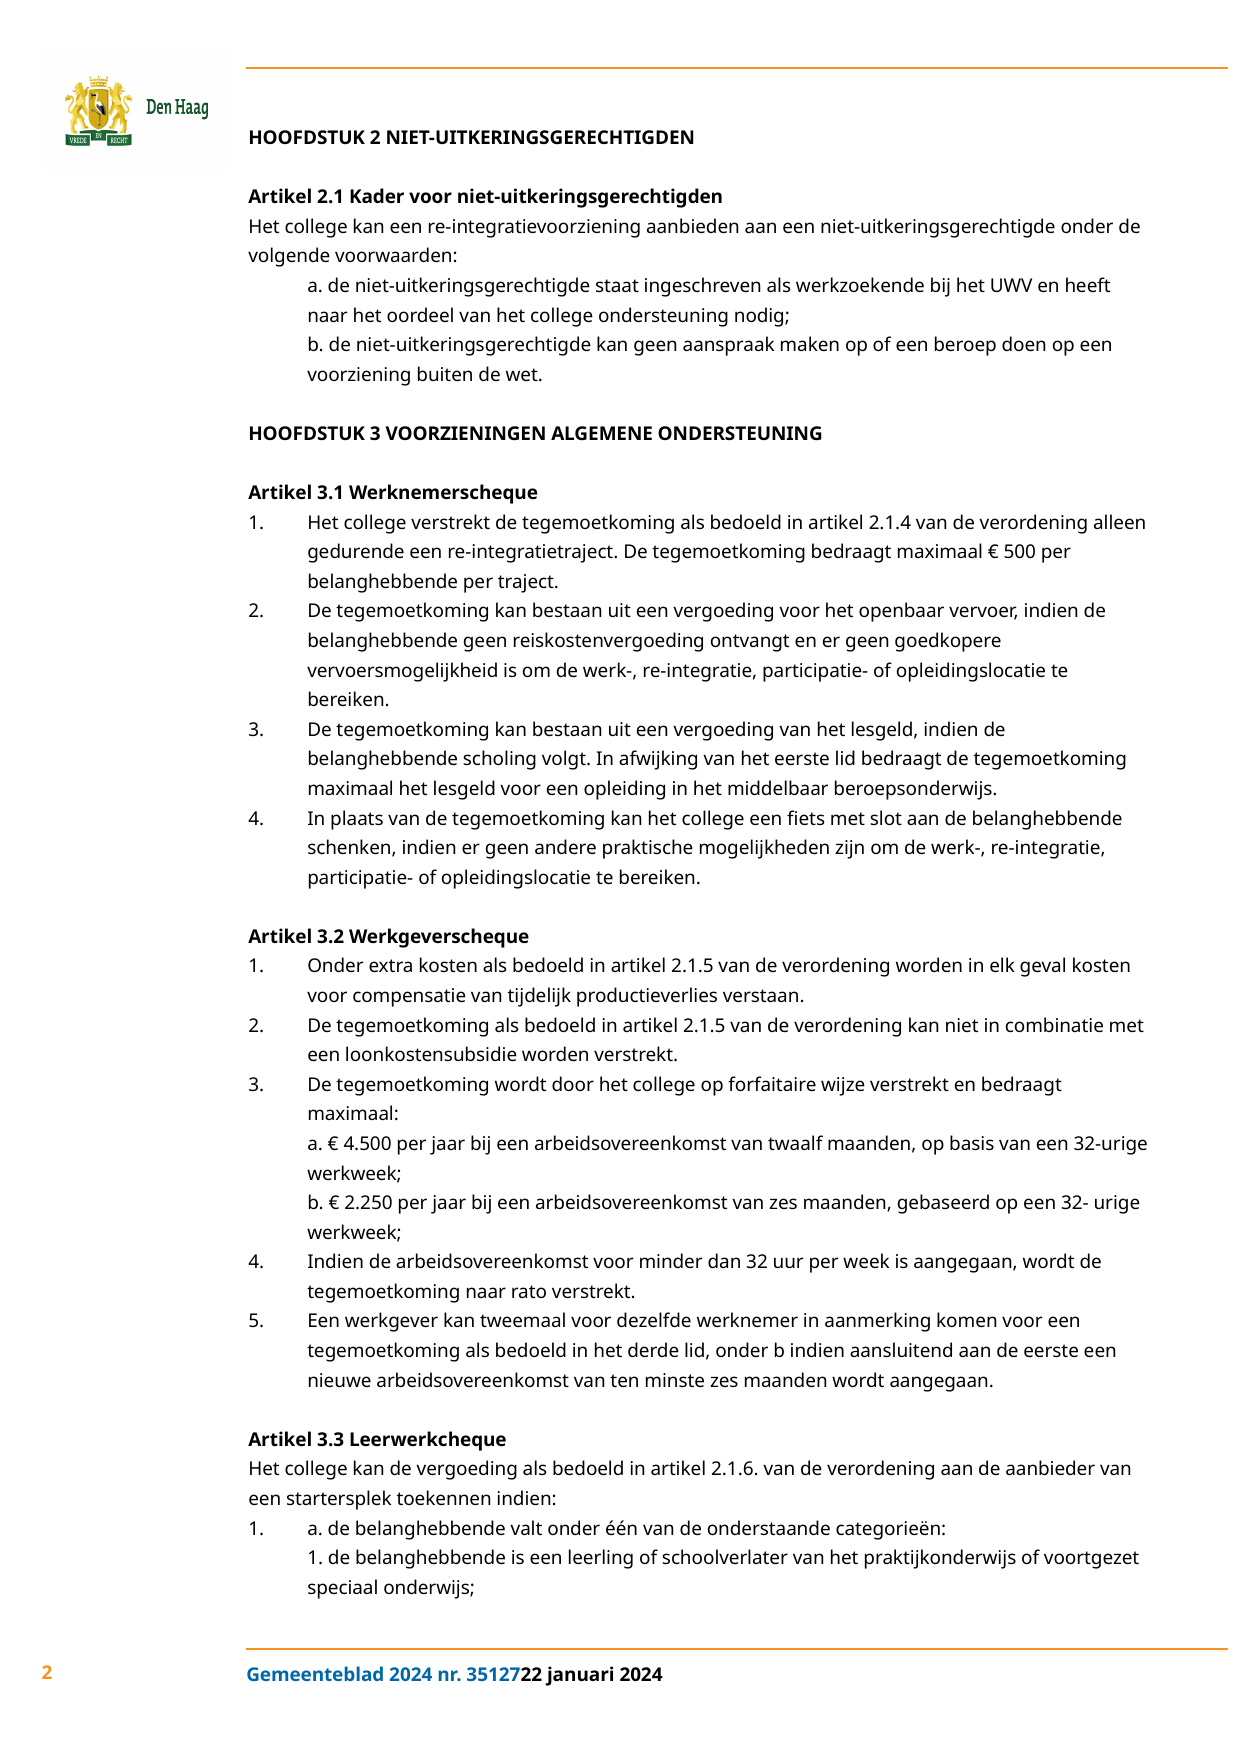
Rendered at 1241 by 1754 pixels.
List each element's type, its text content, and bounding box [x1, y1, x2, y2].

list a. de niet-uitkeringsgerechtigde staat ingeschreven als werkzoekende bij het UWV en heeft naar het oordeel van het college ondersteuning nodig; [248, 272, 1152, 328]
text Artikel 3.2 Werkgeverscheque [248, 923, 1152, 949]
list Het college verstrekt de tegemoetkoming als bedoeld in artikel 2.1.4 van de verordening alleen gedurende een re-integratietraject. De tegemoetkoming bedraagt maximaal € 500 per belanghebbende per traject. [248, 509, 1152, 594]
list b. de niet-uitkeringsgerechtigde kan geen aanspraak maken op of een beroep doen op een voorziening buiten de wet. [248, 331, 1152, 387]
text Artikel 3.3 Leerwerkcheque [248, 1426, 1152, 1452]
list De tegemoetkoming kan bestaan uit een vergoeding voor het openbaar vervoer, indien de belanghebbende geen reiskostenvergoeding ontvangt en er geen goedkopere vervoersmogelijkheid is om de werk-, re-integratie, participatie- of opleidingslocatie te bereiken. [248, 598, 1152, 712]
list De tegemoetkoming kan bestaan uit een vergoeding van het lesgeld, indien de belanghebbende scholing volgt. In afwijking van het eerste lid bedraagt de tegemoetkoming maximaal het lesgeld voor een opleiding in het middelbaar beroepsonderwijs. [248, 716, 1152, 801]
text Het college kan een re-integratievoorziening aanbieden aan een niet-uitkeringsgerechtigde onder de volgende voorwaarden: [248, 213, 1152, 268]
list 1. de belanghebbende is een leerling of schoolverlater van het praktijkonderwijs of voortgezet speciaal onderwijs; [248, 1544, 1152, 1600]
list Indien de arbeidsovereenkomst voor minder dan 32 uur per week is aangegaan, wordt de tegemoetkoming naar rato verstrekt. [248, 1248, 1152, 1304]
list a. € 4.500 per jaar bij een arbeidsovereenkomst van twaalf maanden, op basis van een 32-urige werkweek; [248, 1130, 1152, 1186]
list In plaats van de tegemoetkoming kan het college een fiets met slot aan de belanghebbende schenken, indien er geen andere praktische mogelijkheden zijn om de werk-, re-integratie, participatie- of opleidingslocatie te bereiken. [248, 805, 1152, 890]
text HOOFDSTUK 2 NIET-UITKERINGSGERECHTIGDEN [248, 124, 1152, 150]
text Artikel 3.1 Werknemerscheque [248, 479, 1152, 505]
picture [41, 47, 231, 172]
list De tegemoetkoming wordt door het college op forfaitaire wijze verstrekt en bedraagt maximaal: [248, 1071, 1152, 1126]
list a. de belanghebbende valt onder één van de onderstaande categorieën: [248, 1515, 1152, 1541]
list De tegemoetkoming als bedoeld in artikel 2.1.5 van de verordening kan niet in combinatie met een loonkostensubsidie worden verstrekt. [248, 1012, 1152, 1067]
text Artikel 2.1 Kader voor niet-uitkeringsgerechtigden [248, 183, 1152, 209]
list Onder extra kosten als bedoeld in artikel 2.1.5 van de verordening worden in elk geval kosten voor compensatie van tijdelijk productieverlies verstaan. [248, 953, 1152, 1008]
text Het college kan de vergoeding als bedoeld in artikel 2.1.6. van de verordening aan de aanbieder van een startersplek toekennen indien: [248, 1456, 1152, 1511]
text HOOFDSTUK 3 VOORZIENINGEN ALGEMENE ONDERSTEUNING [248, 420, 1152, 446]
list b. € 2.250 per jaar bij een arbeidsovereenkomst van zes maanden, gebaseerd op een 32- urige werkweek; [248, 1189, 1152, 1245]
list Een werkgever kan tweemaal voor dezelfde werknemer in aanmerking komen voor een tegemoetkoming als bedoeld in het derde lid, onder b indien aansluitend aan de eerste een nieuwe arbeidsovereenkomst van ten minste zes maanden wordt aangegaan. [248, 1308, 1152, 1393]
